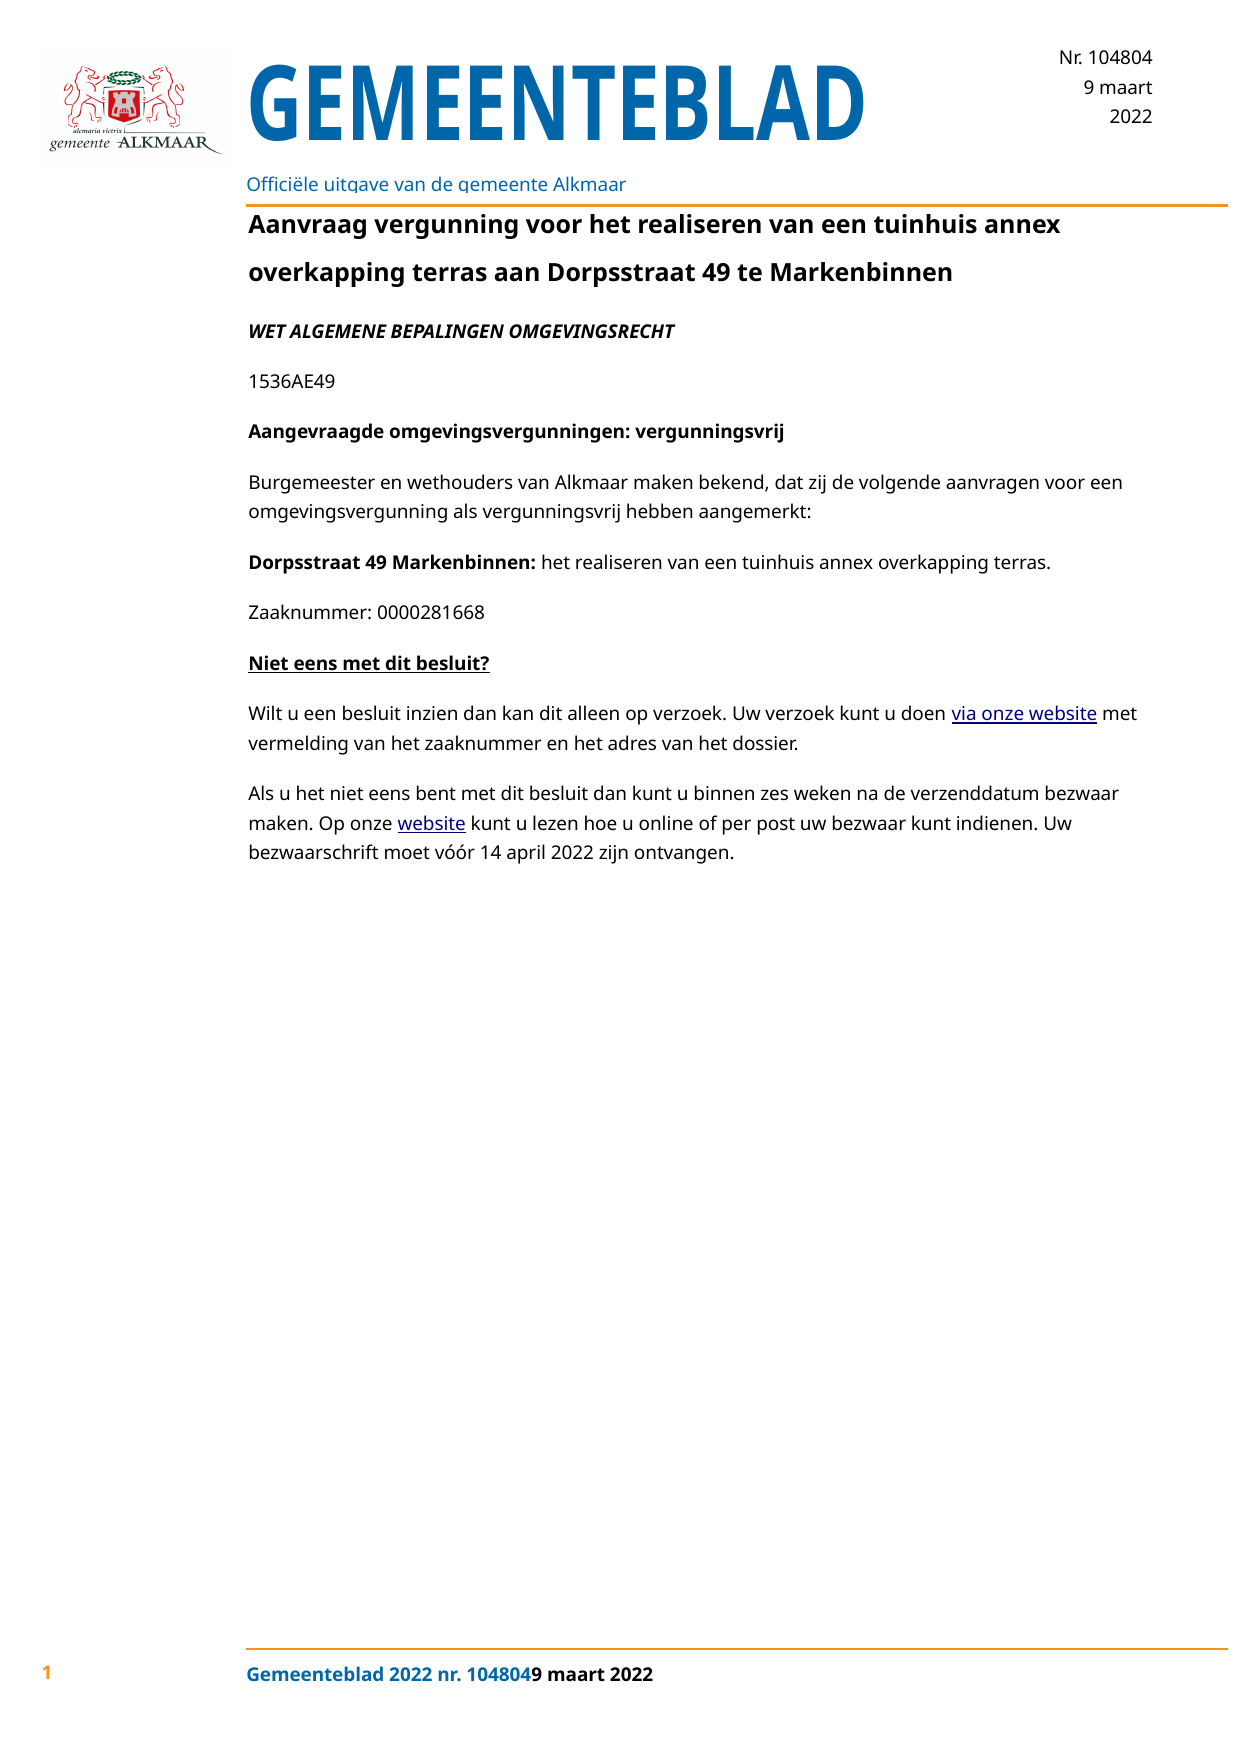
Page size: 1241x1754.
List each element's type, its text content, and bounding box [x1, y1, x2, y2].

text Niet eens met dit besluit? [248, 650, 1152, 676]
picture [41, 47, 231, 172]
text Burgemeester en wethouders van Alkmaar maken bekend, dat zij de volgende aanvragen voor een omgevingsvergunning als vergunningsvrij hebben aangemerkt: [248, 469, 1152, 524]
text Zaaknummer: 0000281668 [248, 599, 1152, 625]
text Dorpsstraat 49 Markenbinnen: het realiseren van een tuinhuis annex overkapping terras. [248, 549, 1152, 575]
text Wilt u een besluit inzien dan kan dit alleen op verzoek. Uw verzoek kunt u doen via onze website met vermelding van het zaaknummer en het adres van het dossier. [248, 700, 1152, 756]
text Als u het niet eens bent met dit besluit dan kunt u binnen zes weken na de verzenddatum bezwaar maken. Op onze website kunt u lezen hoe u online of per post uw bezwaar kunt indienen. Uw bezwaarschrift moet vóór 14 april 2022 zijn ontvangen. [248, 780, 1152, 865]
text WET ALGEMENE BEPALINGEN OMGEVINGSRECHT [248, 318, 1152, 344]
text 1536AE49 [248, 368, 1152, 394]
text Aangevraagde omgevingsvergunningen: vergunningsvrij [248, 419, 1152, 444]
text Aanvraag vergunning voor het realiseren van een tuinhuis annex overkapping terras aan Dorpsstraat 49 te Markenbinnen [248, 207, 1152, 288]
